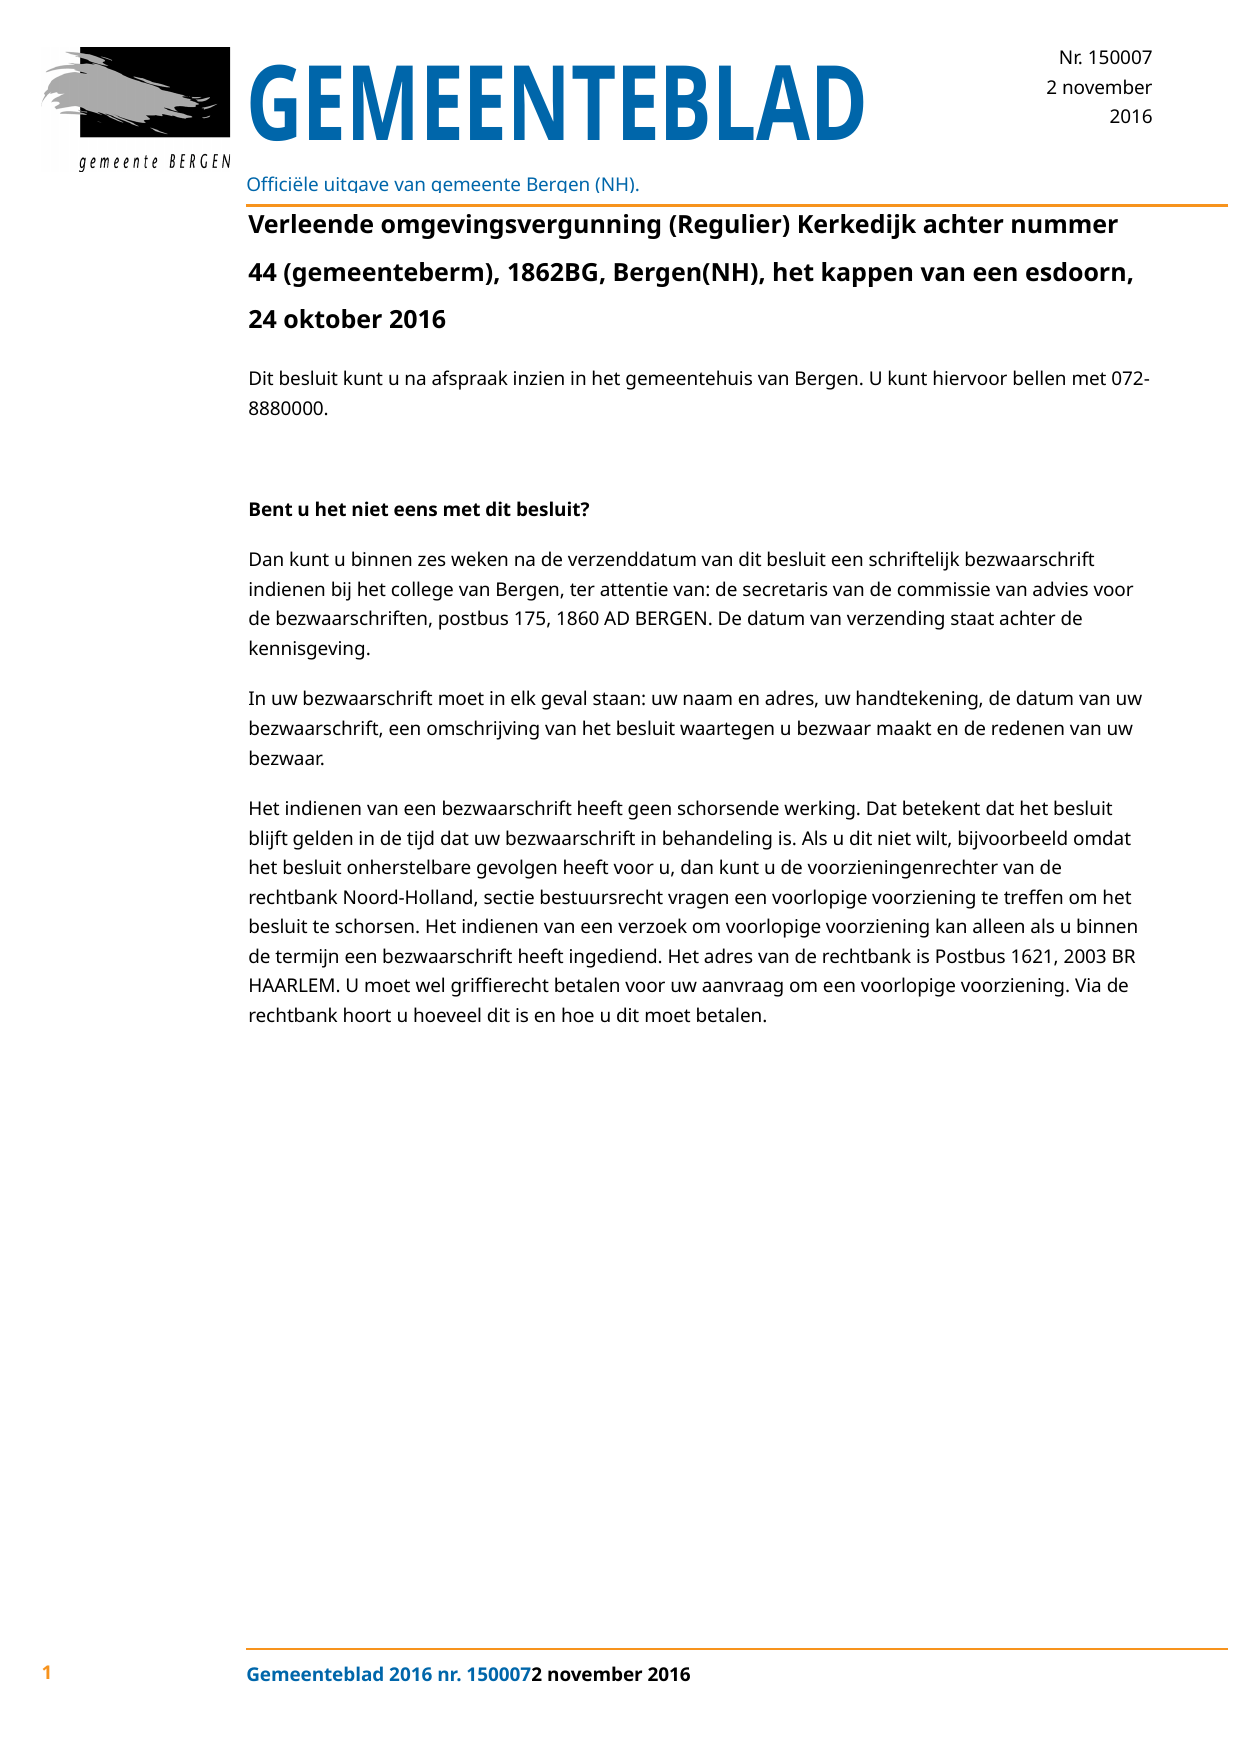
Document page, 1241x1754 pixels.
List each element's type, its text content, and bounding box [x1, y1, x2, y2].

text Het indienen van een bezwaarschrift heeft geen schorsende werking. Dat betekent dat het besluit blijft gelden in de tijd dat uw bezwaarschrift in behandeling is. Als u dit niet wilt, bijvoorbeeld omdat het besluit onherstelbare gevolgen heeft voor u, dan kunt u de voorzieningenrechter van de rechtbank Noord-Holland, sectie bestuursrecht vragen een voorlopige voorziening te treffen om het besluit te schorsen. Het indienen van een verzoek om voorlopige voorziening kan alleen als u binnen de termijn een bezwaarschrift heeft ingediend. Het adres van de rechtbank is Postbus 1621, 2003 BR HAARLEM. U moet wel griffierecht betalen voor uw aanvraag om een voorlopige voorziening. Via de rechtbank hoort u hoeveel dit is en hoe u dit moet betalen. [248, 795, 1152, 1028]
picture [41, 47, 231, 172]
text Bent u het niet eens met dit besluit? [248, 496, 1152, 522]
text Verleende omgevingsvergunning (Regulier) Kerkedijk achter nummer 44 (gemeenteberm), 1862BG, Bergen(NH), het kappen van een esdoorn, 24 oktober 2016 [248, 207, 1152, 336]
text Dit besluit kunt u na afspraak inzien in het gemeentehuis van Bergen. U kunt hiervoor bellen met 072-8880000. [248, 366, 1152, 421]
text In uw bezwaarschrift moet in elk geval staan: uw naam en adres, uw handtekening, de datum van uw bezwaarschrift, een omschrijving van het besluit waartegen u bezwaar maakt en de redenen van uw bezwaar. [248, 686, 1152, 770]
text Dan kunt u binnen zes weken na de verzenddatum van dit besluit een schriftelijk bezwaarschrift indienen bij het college van Bergen, ter attentie van: de secretaris van de commissie van advies voor de bezwaarschriften, postbus 175, 1860 AD BERGEN. De datum van verzending staat achter de kennisgeving. [248, 546, 1152, 661]
